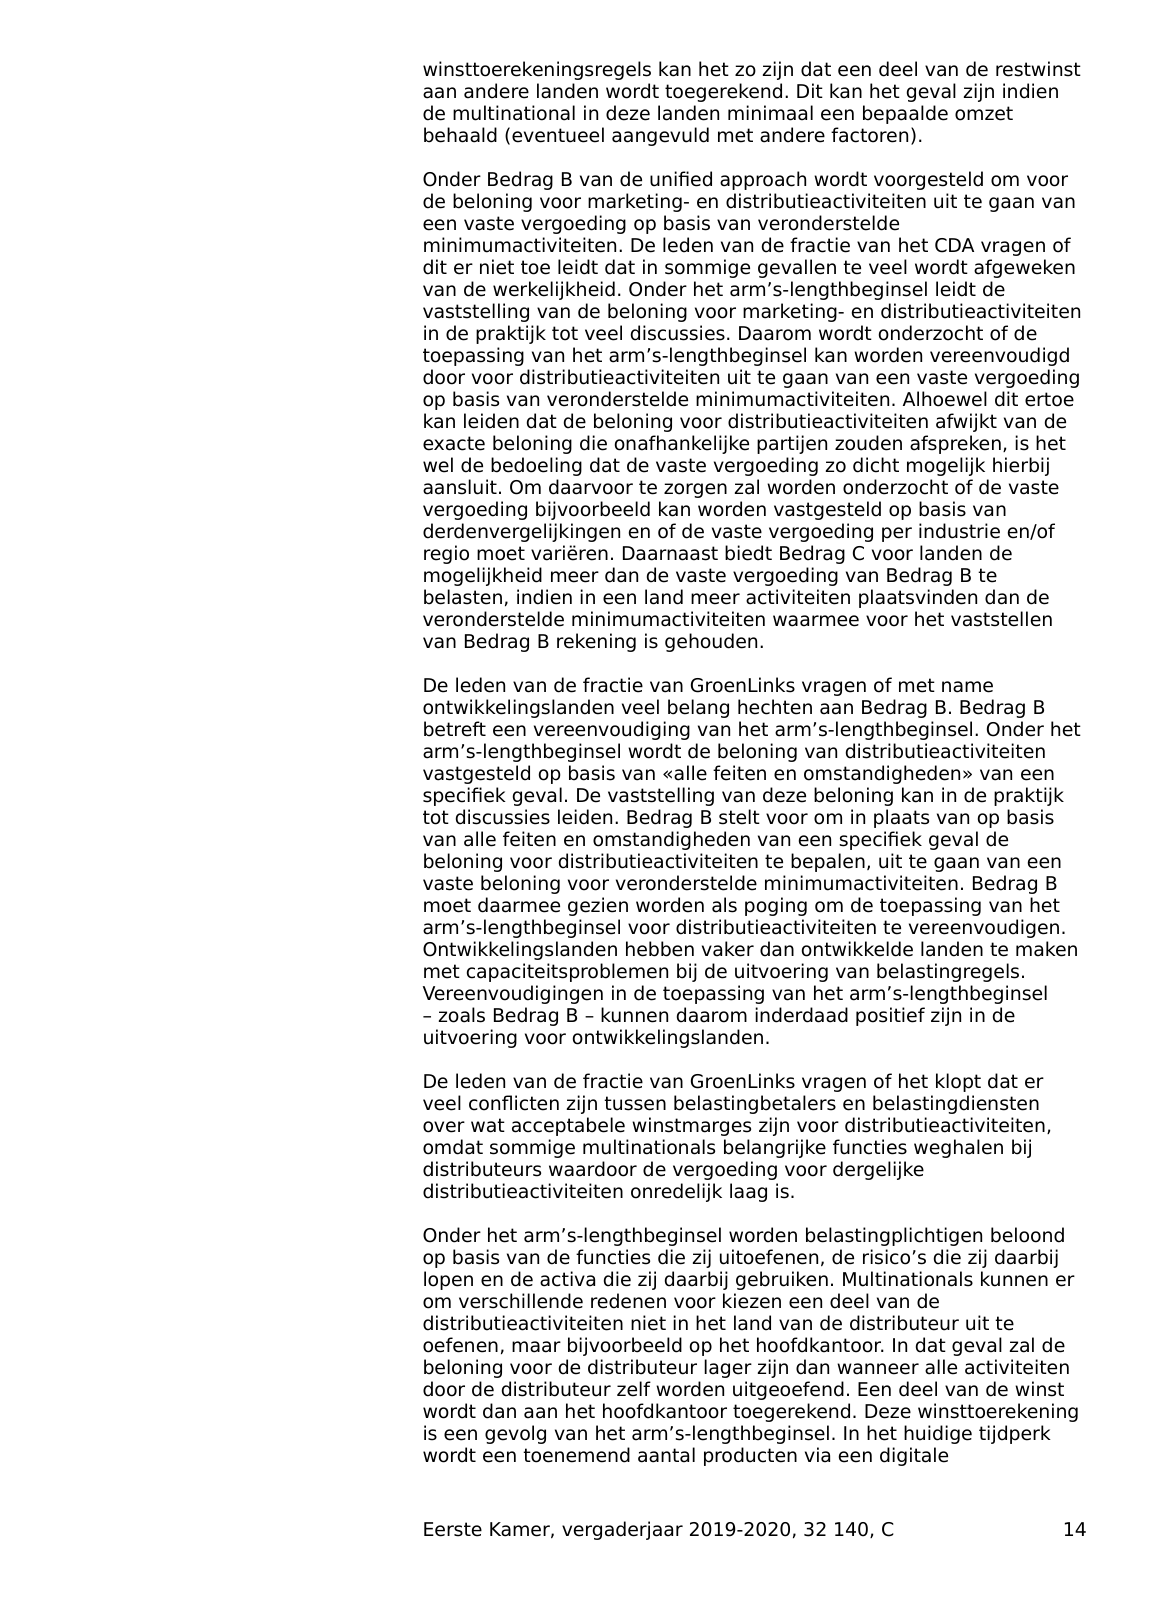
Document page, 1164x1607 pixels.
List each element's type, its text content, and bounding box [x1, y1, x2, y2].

text De leden van de fractie van GroenLinks vragen of met name ontwikkelingslanden veel belang hechten aan Bedrag B. Bedrag B betreft een vereenvoudiging van het arm’s-lengthbeginsel. Onder het arm’s-lengthbeginsel wordt de beloning van distributieactiviteiten vastgesteld op basis van «alle feiten en omstandigheden» van een specifiek geval. De vaststelling van deze beloning kan in de praktijk tot discussies leiden. Bedrag B stelt voor om in plaats van op basis van alle feiten en omstandigheden van een specifiek geval de beloning voor distributieactiviteiten te bepalen, uit te gaan van een vaste beloning voor veronderstelde minimumactiviteiten. Bedrag B moet daarmee gezien worden als poging om de toepassing van het arm’s-lengthbeginsel voor distributieactiviteiten te vereenvoudigen. Ontwikkelingslanden hebben vaker dan ontwikkelde landen te maken met capaciteitsproblemen bij de uitvoering van belastingregels. Vereenvoudigingen in de toepassing van het arm’s-lengthbeginsel – zoals Bedrag B – kunnen daarom inderdaad positief zijn in de uitvoering voor ontwikkelingslanden. [422, 675, 1087, 1048]
text Onder het arm’s-lengthbeginsel worden belastingplichtigen beloond op basis van de functies die zij uitoefenen, de risico’s die zij daarbij lopen en de activa die zij daarbij gebruiken. Multinationals kunnen er om verschillende redenen voor kiezen een deel van de distributieactiviteiten niet in het land van de distributeur uit te oefenen, maar bijvoorbeeld op het hoofdkantoor. In dat geval zal de beloning voor de distributeur lager zijn dan wanneer alle activiteiten door de distributeur zelf worden uitgeoefend. Een deel van de winst wordt dan aan het hoofdkantoor toegerekend. Deze winsttoerekening is een gevolg van het arm’s-lengthbeginsel. In het huidige tijdperk wordt een toenemend aantal producten via een digitale [422, 1225, 1087, 1467]
text Onder Bedrag B van de unified approach wordt voorgesteld om voor de beloning voor marketing- en distributieactiviteiten uit te gaan van een vaste vergoeding op basis van veronderstelde minimumactiviteiten. De leden van de fractie van het CDA vragen of dit er niet toe leidt dat in sommige gevallen te veel wordt afgeweken van de werkelijkheid. Onder het arm’s-lengthbeginsel leidt de vaststelling van de beloning voor marketing- en distributieactiviteiten in de praktijk tot veel discussies. Daarom wordt onderzocht of de toepassing van het arm’s-lengthbeginsel kan worden vereenvoudigd door voor distributieactiviteiten uit te gaan van een vaste vergoeding op basis van veronderstelde minimumactiviteiten. Alhoewel dit ertoe kan leiden dat de beloning voor distributieactiviteiten afwijkt van de exacte beloning die onafhankelijke partijen zouden afspreken, is het wel de bedoeling dat de vaste vergoeding zo dicht mogelijk hierbij aansluit. Om daarvoor te zorgen zal worden onderzocht of de vaste vergoeding bijvoorbeeld kan worden vastgesteld op basis van derdenvergelijkingen en of de vaste vergoeding per industrie en/of regio moet variëren. Daarnaast biedt Bedrag C voor landen de mogelijkheid meer dan de vaste vergoeding van Bedrag B te belasten, indien in een land meer activiteiten plaatsvinden dan de veronderstelde minimumactiviteiten waarmee voor het vaststellen van Bedrag B rekening is gehouden. [422, 169, 1087, 653]
text winsttoerekeningsregels kan het zo zijn dat een deel van de restwinst aan andere landen wordt toegerekend. Dit kan het geval zijn indien de multinational in deze landen minimaal een bepaalde omzet behaald (eventueel aangevuld met andere factoren). [422, 59, 1087, 147]
text De leden van de fractie van GroenLinks vragen of het klopt dat er veel conflicten zijn tussen belastingbetalers en belastingdiensten over wat acceptabele winstmarges zijn voor distributieactiviteiten, omdat sommige multinationals belangrijke functies weghalen bij distributeurs waardoor de vergoeding voor dergelijke distributieactiviteiten onredelijk laag is. [422, 1071, 1087, 1203]
